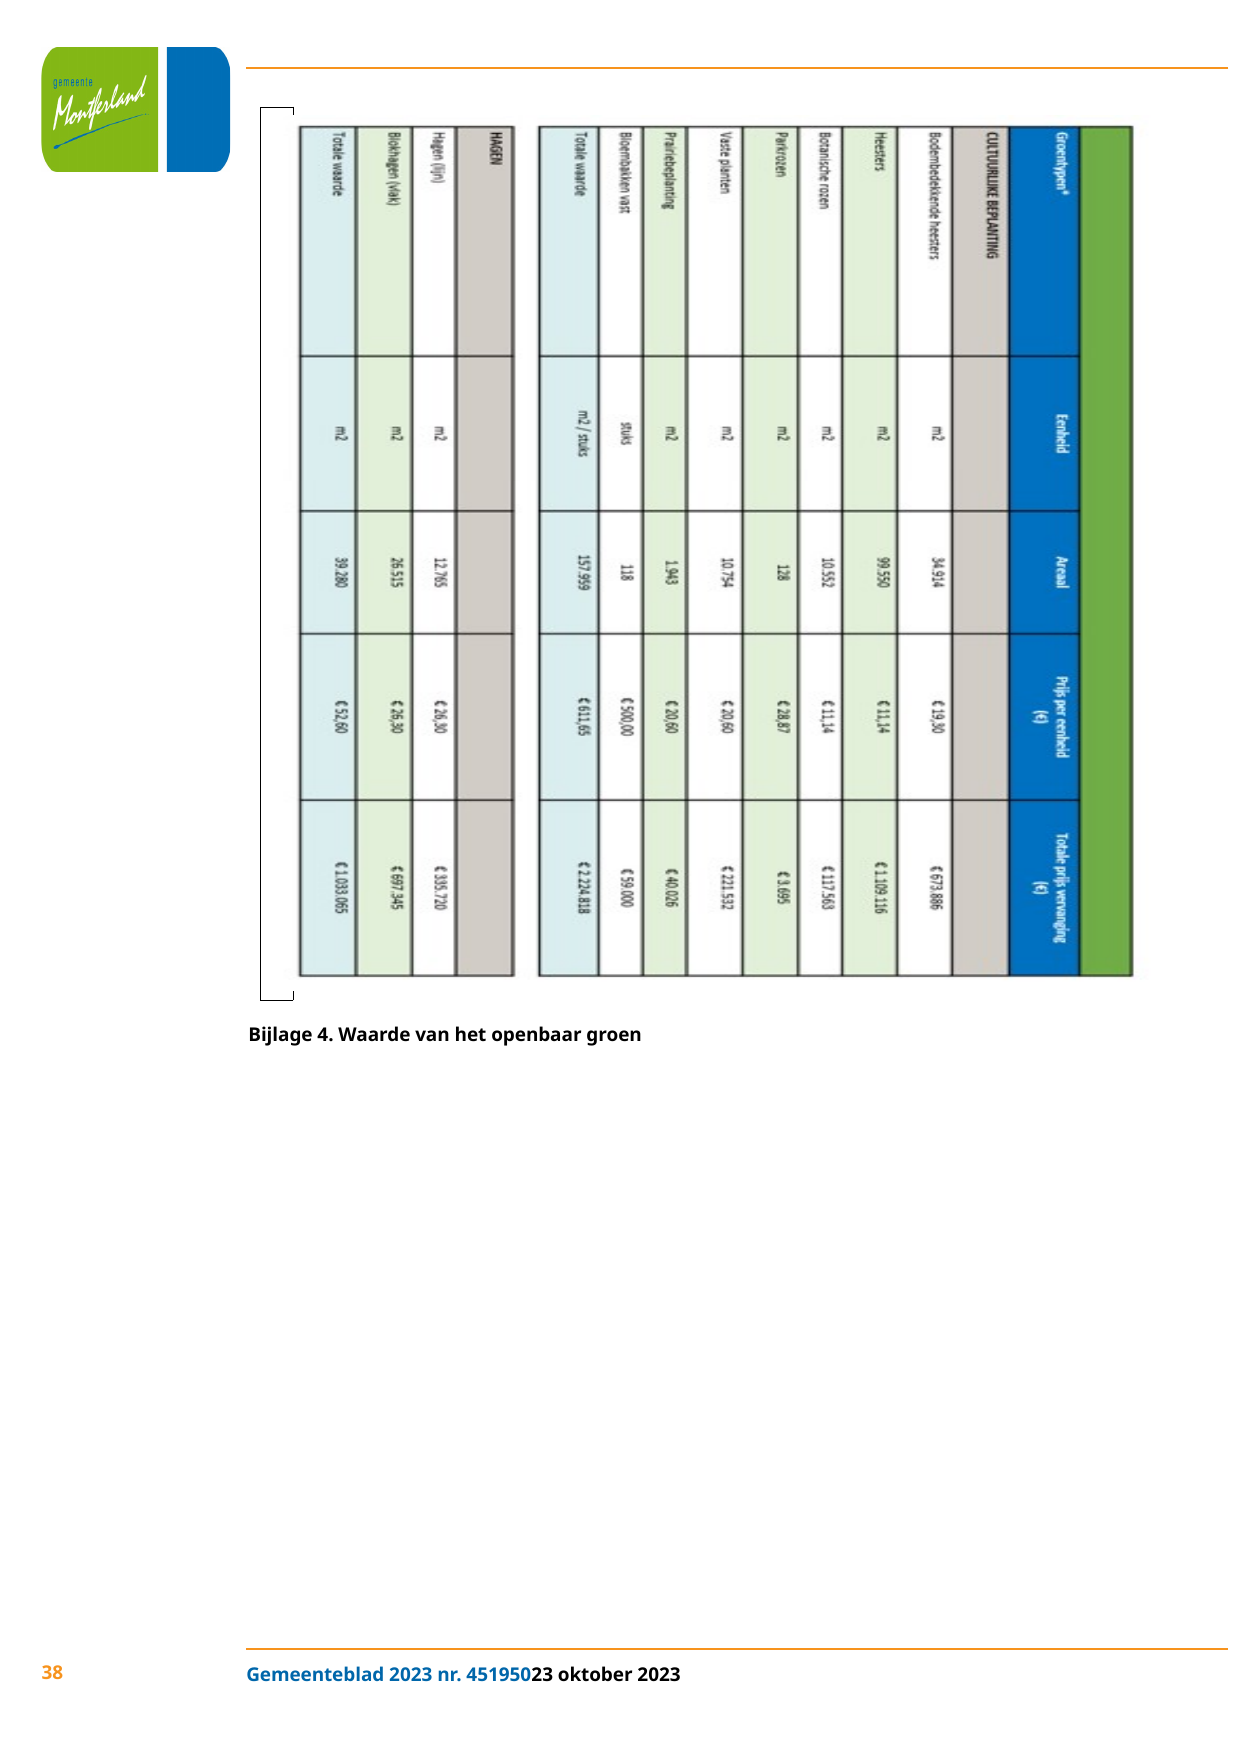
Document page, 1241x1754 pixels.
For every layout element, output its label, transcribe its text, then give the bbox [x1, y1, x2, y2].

text Bijlage 4. Waarde van het openbaar groen [248, 1021, 1152, 1047]
picture [268, 115, 1155, 991]
picture [41, 47, 231, 172]
